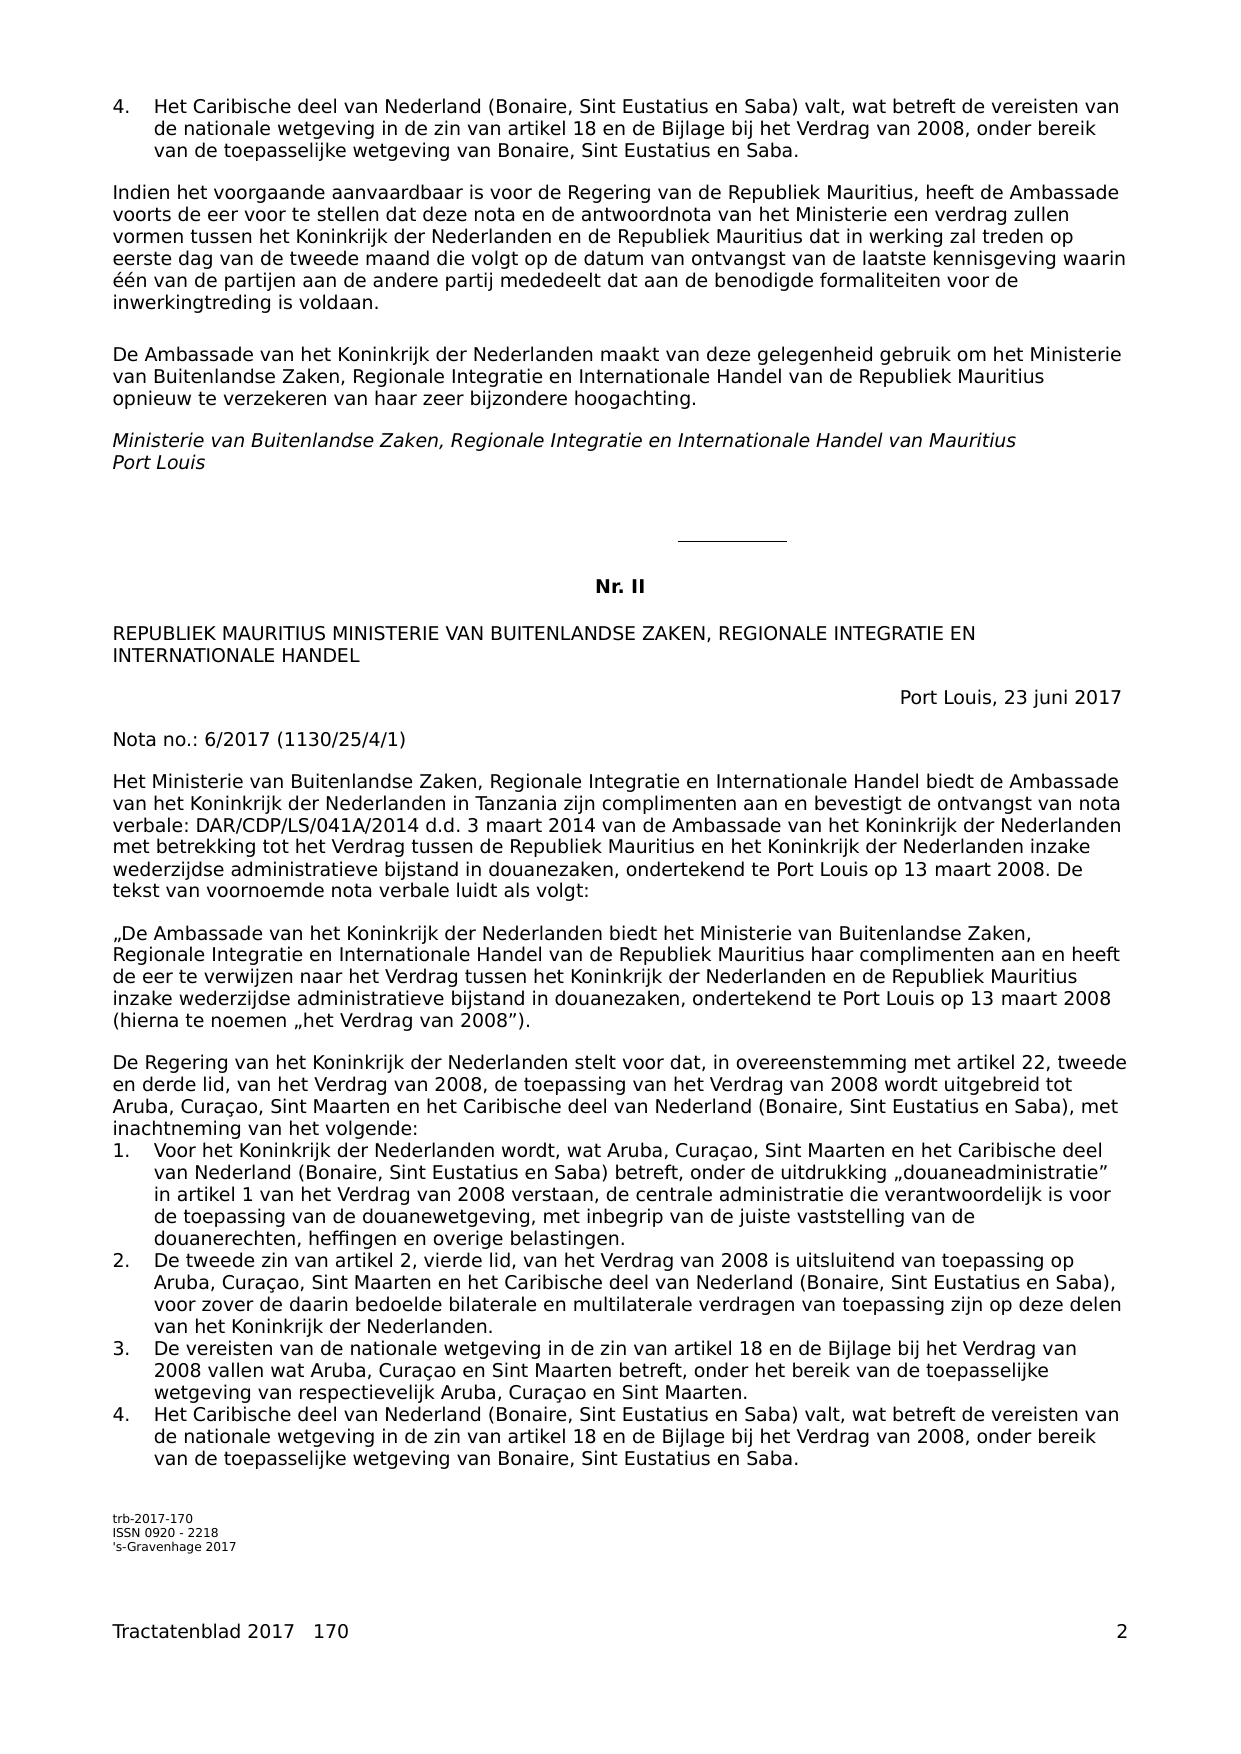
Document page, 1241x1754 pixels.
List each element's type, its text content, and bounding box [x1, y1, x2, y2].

text Port Louis, 23 juni 2017 [112, 687, 1128, 708]
text Het Ministerie van Buitenlandse Zaken, Regionale Integratie en Internationale Handel biedt de Ambassade van het Koninkrijk der Nederlanden in Tanzania zijn complimenten aan en bevestigt de ontvangst van nota verbale: DAR/CDP/LS/041A/2014 d.d. 3 maart 2014 van de Ambassade van het Koninkrijk der Nederlanden met betrekking tot het Verdrag tussen de Republiek Mauritius en het Koninkrijk der Nederlanden inzake wederzijdse administratieve bijstand in douanezaken, ondertekend te Port Louis op 13 maart 2008. De tekst van voornoemde nota verbale luidt als volgt: [112, 771, 1128, 902]
text 4. Het Caribische deel van Nederland (Bonaire, Sint Eustatius en Saba) valt, wat betreft de vereisten van de nationale wetgeving in de zin van artikel 18 en de Bijlage bij het Verdrag van 2008, onder bereik van de toepasselijke wetgeving van Bonaire, Sint Eustatius en Saba. [112, 1404, 1128, 1470]
text Indien het voorgaande aanvaardbaar is voor de Regering van de Republiek Mauritius, heeft de Ambassade voorts de eer voor te stellen dat deze nota en de antwoordnota van het Ministerie een verdrag zullen vormen tussen het Koninkrijk der Nederlanden en de Republiek Mauritius dat in werking zal treden op eerste dag van de tweede maand die volgt op de datum van ontvangst van de laatste kennisgeving waarin één van de partijen aan de andere partij mededeelt dat aan de benodigde formaliteiten voor de inwerkingtreding is voldaan. [112, 182, 1128, 314]
text „De Ambassade van het Koninkrijk der Nederlanden biedt het Ministerie van Buitenlandse Zaken, Regionale Integratie en Internationale Handel van de Republiek Mauritius haar complimenten aan en heeft de eer te verwijzen naar het Verdrag tussen het Koninkrijk der Nederlanden en de Republiek Mauritius inzake wederzijdse administratieve bijstand in douanezaken, ondertekend te Port Louis op 13 maart 2008 (hierna te noemen „het Verdrag van 2008”). [112, 922, 1128, 1032]
text 1. Voor het Koninkrijk der Nederlanden wordt, wat Aruba, Curaçao, Sint Maarten en het Caribische deel van Nederland (Bonaire, Sint Eustatius en Saba) betreft, onder de uitdrukking „douaneadministratie” in artikel 1 van het Verdrag van 2008 verstaan, de centrale administratie die verantwoordelijk is voor de toepassing van de douanewetgeving, met inbegrip van de juiste vaststelling van de douanerechten, heffingen en overige belastingen. [112, 1140, 1128, 1250]
text Port Louis [112, 452, 1128, 474]
text Ministerie van Buitenlandse Zaken, Regionale Integratie en Internationale Handel van Mauritius [112, 430, 1128, 452]
subtitle Nr. II [112, 576, 1128, 598]
text REPUBLIEK MAURITIUS MINISTERIE VAN BUITENLANDSE ZAKEN, REGIONALE INTEGRATIE EN INTERNATIONALE HANDEL [112, 623, 1128, 667]
text 4. Het Caribische deel van Nederland (Bonaire, Sint Eustatius en Saba) valt, wat betreft de vereisten van de nationale wetgeving in de zin van artikel 18 en de Bijlage bij het Verdrag van 2008, onder bereik van de toepasselijke wetgeving van Bonaire, Sint Eustatius en Saba. [112, 96, 1128, 162]
text De Regering van het Koninkrijk der Nederlanden stelt voor dat, in overeenstemming met artikel 22, tweede en derde lid, van het Verdrag van 2008, de toepassing van het Verdrag van 2008 wordt uitgebreid tot Aruba, Curaçao, Sint Maarten en het Caribische deel van Nederland (Bonaire, Sint Eustatius en Saba), met inachtneming van het volgende: [112, 1052, 1128, 1140]
text trb-2017-170 [112, 1512, 346, 1526]
text 's-Gravenhage 2017 [112, 1540, 346, 1554]
text De Ambassade van het Koninkrijk der Nederlanden maakt van deze gelegenheid gebruik om het Ministerie van Buitenlandse Zaken, Regionale Integratie en Internationale Handel van de Republiek Mauritius opnieuw te verzekeren van haar zeer bijzondere hoogachting. [112, 344, 1128, 410]
text ISSN 0920 - 2218 [112, 1526, 346, 1540]
text Nota no.: 6/2017 (1130/25/4/1) [112, 728, 1128, 751]
text 2. De tweede zin van artikel 2, vierde lid, van het Verdrag van 2008 is uitsluitend van toepassing op Aruba, Curaçao, Sint Maarten en het Caribische deel van Nederland (Bonaire, Sint Eustatius en Saba), voor zover de daarin bedoelde bilaterale en multilaterale verdragen van toepassing zijn op deze delen van het Koninkrijk der Nederlanden. [112, 1250, 1128, 1338]
text 3. De vereisten van de nationale wetgeving in de zin van artikel 18 en de Bijlage bij het Verdrag van 2008 vallen wat Aruba, Curaçao en Sint Maarten betreft, onder het bereik van de toepasselijke wetgeving van respectievelijk Aruba, Curaçao en Sint Maarten. [112, 1338, 1128, 1404]
